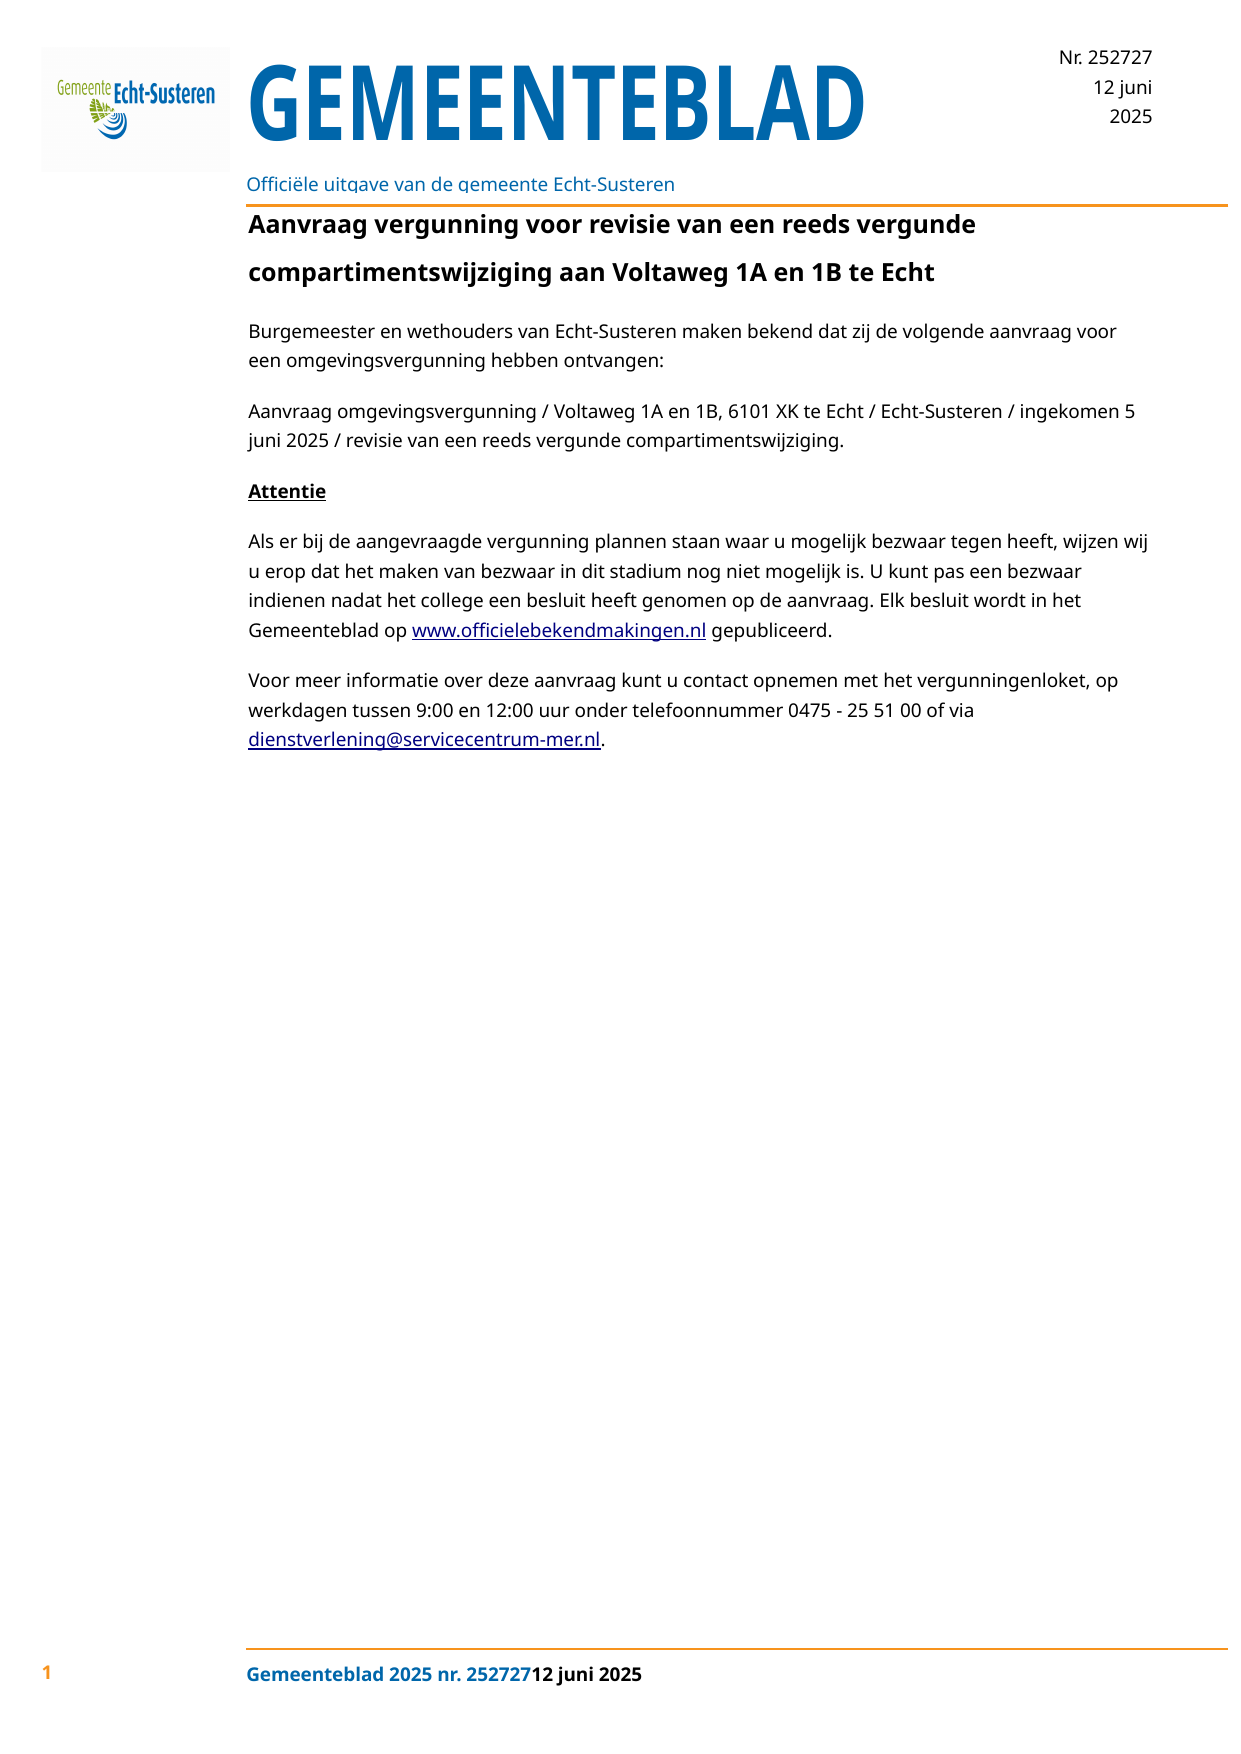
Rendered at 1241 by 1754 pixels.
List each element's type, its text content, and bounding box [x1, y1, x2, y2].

text Aanvraag vergunning voor revisie van een reeds vergunde compartimentswijziging aan Voltaweg 1A en 1B te Echt [248, 207, 1152, 288]
text Aanvraag omgevingsvergunning / Voltaweg 1A en 1B, 6101 XK te Echt / Echt-Susteren / ingekomen 5 juni 2025 / revisie van een reeds vergunde compartimentswijziging. [248, 398, 1152, 453]
text Voor meer informatie over deze aanvraag kunt u contact opnemen met het vergunningenloket, op werkdagen tussen 9:00 en 12:00 uur onder telefoonnummer 0475 - 25 51 00 of via dienstverlening@servicecentrum-mer.nl. [248, 667, 1152, 752]
text Als er bij de aangevraagde vergunning plannen staan waar u mogelijk bezwaar tegen heeft, wijzen wij u erop dat het maken van bezwaar in dit stadium nog niet mogelijk is. U kunt pas een bezwaar indienen nadat het college een besluit heeft genomen op de aanvraag. Elk besluit wordt in het Gemeenteblad op www.officielebekendmakingen.nl gepubliceerd. [248, 528, 1152, 643]
text Burgemeester en wethouders van Echt-Susteren maken bekend dat zij de volgende aanvraag voor een omgevingsvergunning hebben ontvangen: [248, 318, 1152, 373]
picture [41, 47, 231, 172]
text Attentie [248, 478, 1152, 504]
